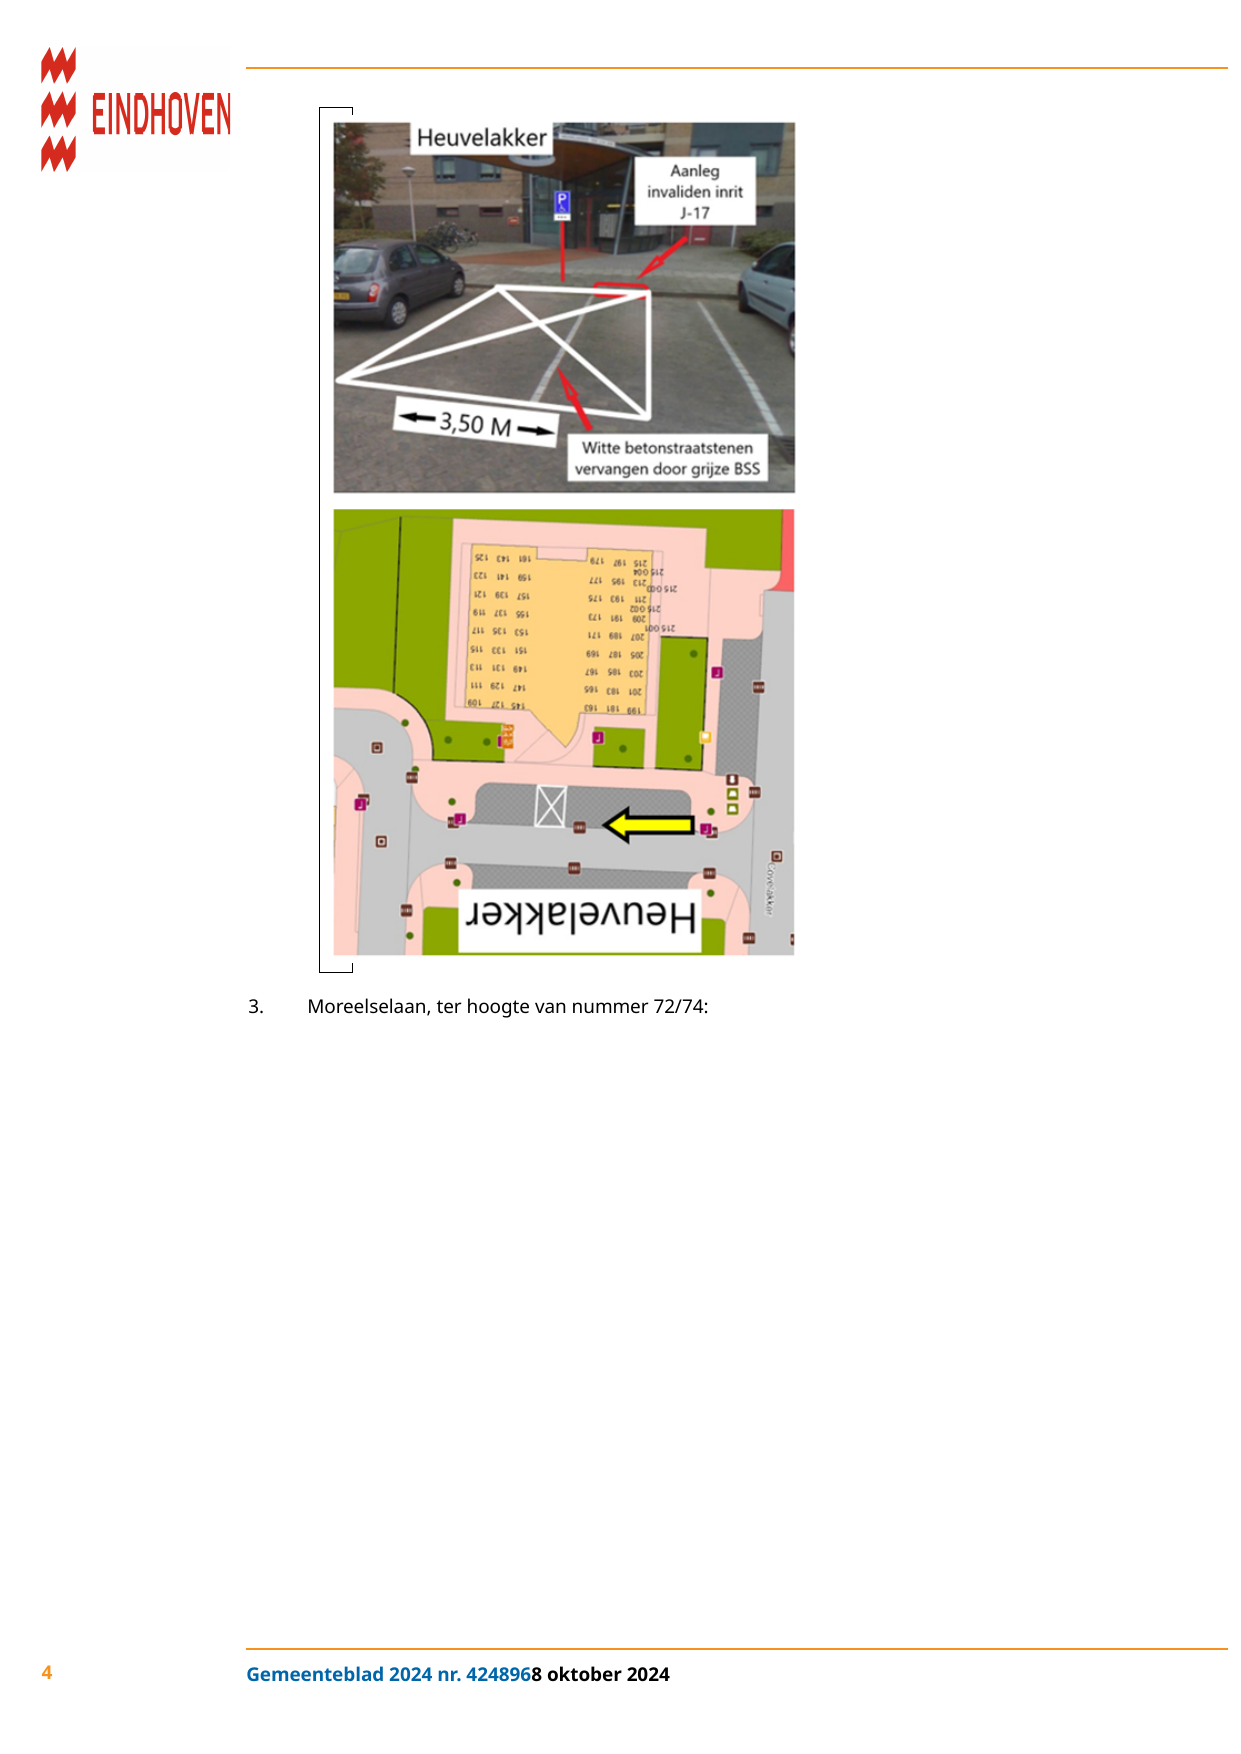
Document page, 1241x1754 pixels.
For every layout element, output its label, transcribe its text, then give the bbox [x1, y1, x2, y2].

list Moreelselaan, ter hoogte van nummer 72/74: [248, 993, 1152, 1019]
picture [41, 47, 231, 172]
picture [327, 115, 801, 963]
